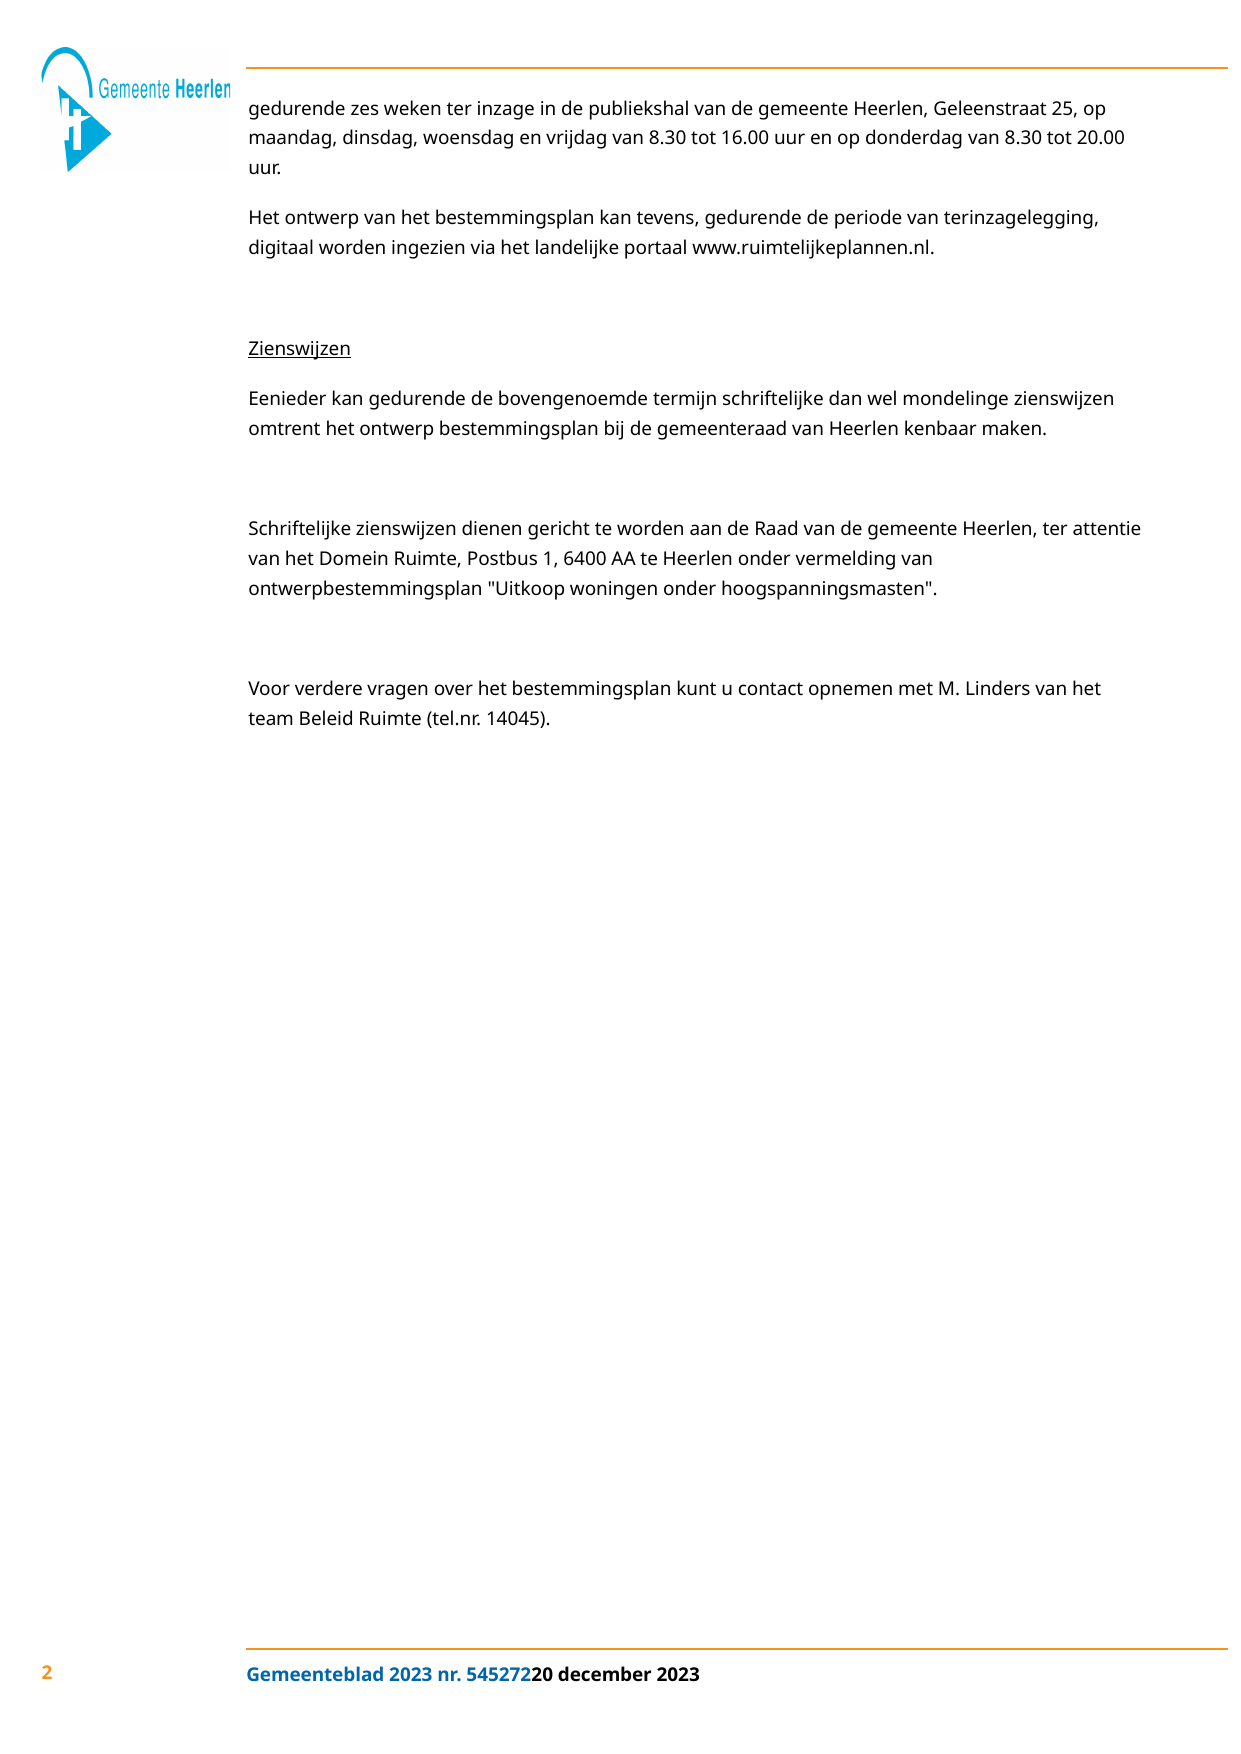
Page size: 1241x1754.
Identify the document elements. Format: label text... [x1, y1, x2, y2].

picture [41, 47, 231, 172]
text gedurende zes weken ter inzage in de publiekshal van de gemeente Heerlen, Geleenstraat 25, op maandag, dinsdag, woensdag en vrijdag van 8.30 tot 16.00 uur en op donderdag van 8.30 tot 20.00 uur. [248, 95, 1152, 180]
text Zienswijzen [248, 335, 1152, 361]
text Schriftelijke zienswijzen dienen gericht te worden aan de Raad van de gemeente Heerlen, ter attentie van het Domein Ruimte, Postbus 1, 6400 AA te Heerlen onder vermelding van ontwerpbestemmingsplan "Uitkoop woningen onder hoogspanningsmasten". [248, 516, 1152, 601]
text Voor verdere vragen over het bestemmingsplan kunt u contact opnemen met M. Linders van het team Beleid Ruimte (tel.nr. 14045). [248, 676, 1152, 731]
picture [41, 47, 59, 70]
text Het ontwerp van het bestemmingsplan kan tevens, gedurende de periode van terinzagelegging, digitaal worden ingezien via het landelijke portaal www.ruimtelijkeplannen.nl. [248, 204, 1152, 260]
text Eenieder kan gedurende de bovengenoemde termijn schriftelijke dan wel mondelinge zienswijzen omtrent het ontwerp bestemmingsplan bij de gemeenteraad van Heerlen kenbaar maken. [248, 385, 1152, 441]
